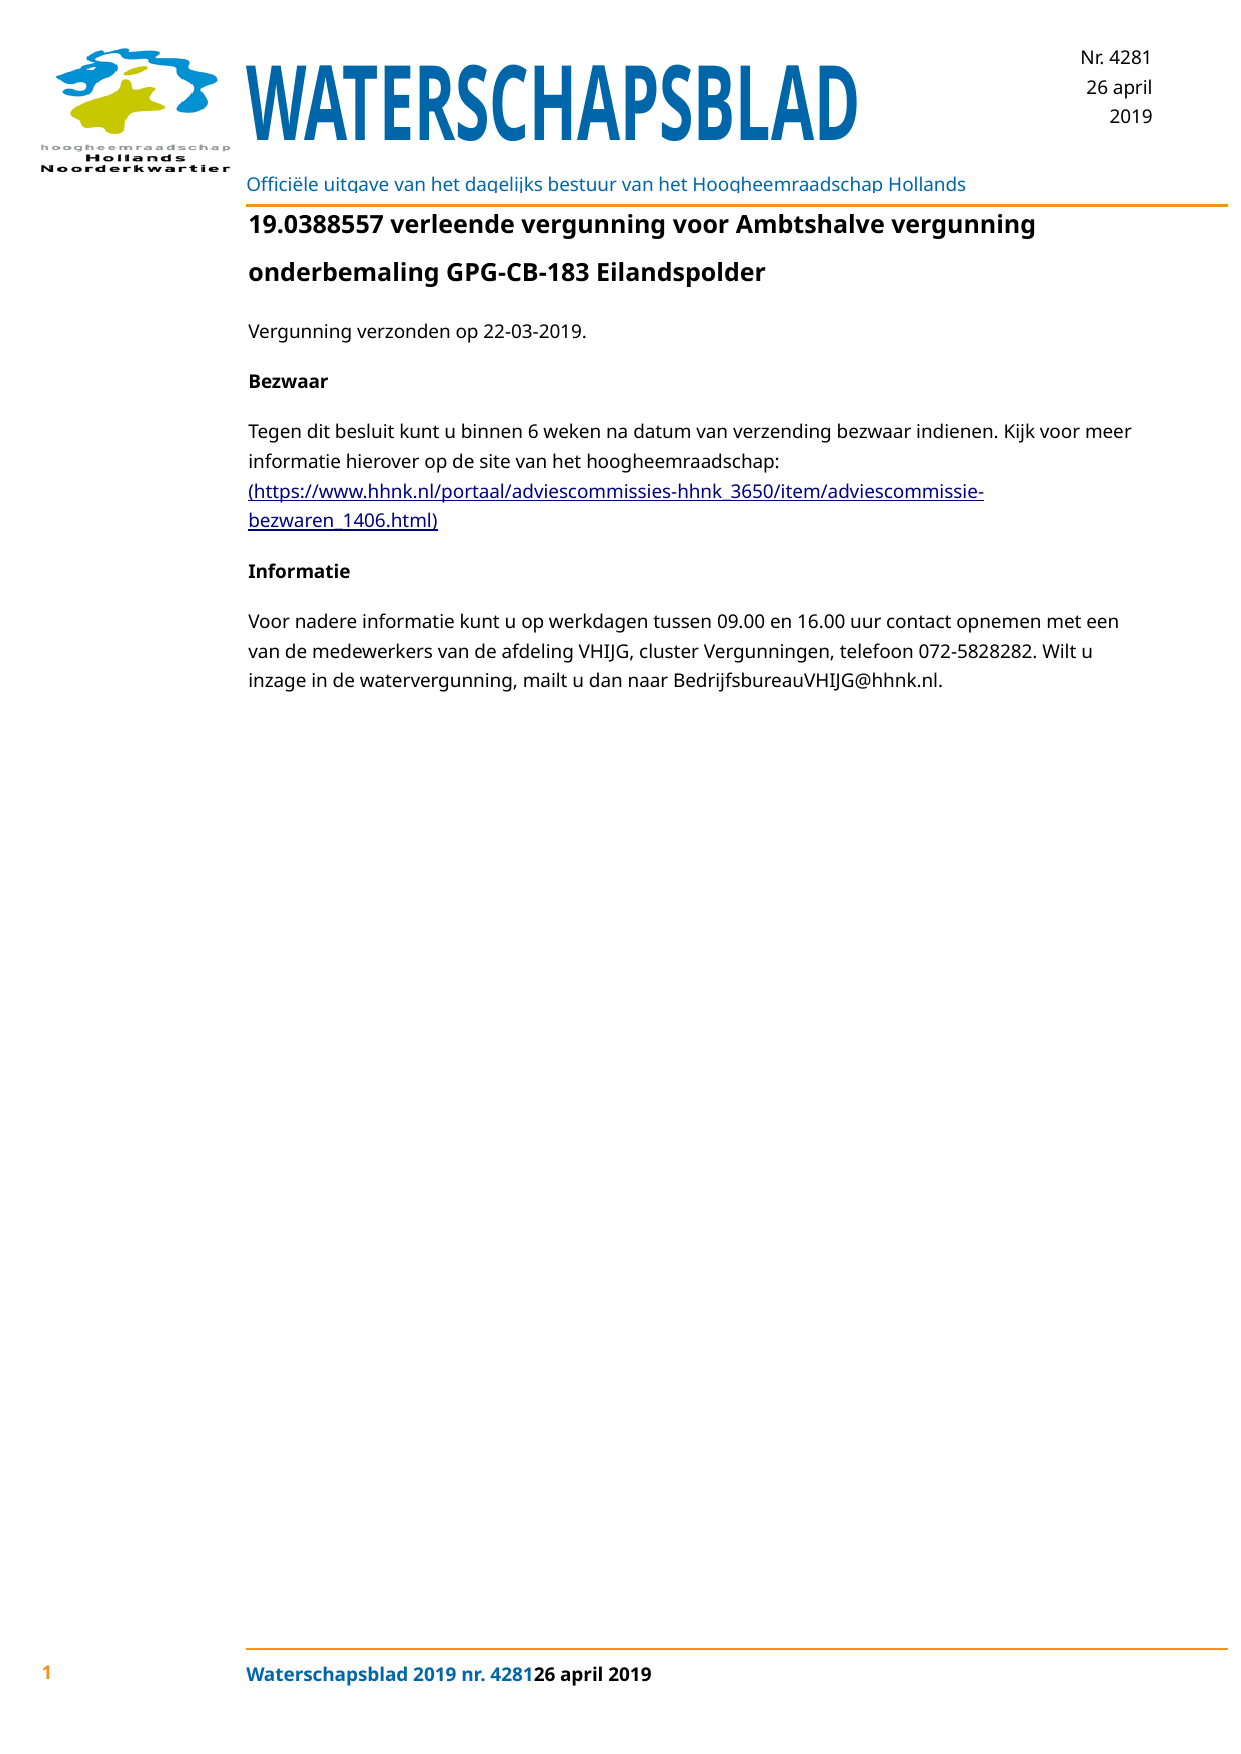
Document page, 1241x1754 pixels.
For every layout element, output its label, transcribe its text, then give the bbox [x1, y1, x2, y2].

text Vergunning verzonden op 22-03-2019. [248, 318, 1152, 344]
picture [41, 47, 231, 172]
text Informatie [248, 558, 1152, 584]
text Tegen dit besluit kunt u binnen 6 weken na datum van verzending bezwaar indienen. Kijk voor meer informatie hierover op de site van het hoogheemraadschap: (https://www.hhnk.nl/portaal/adviescommissies-hhnk_3650/item/adviescommissie-bezwaren_1406.html) [248, 419, 1152, 533]
text Voor nadere informatie kunt u op werkdagen tussen 09.00 en 16.00 uur contact opnemen met een van de medewerkers van de afdeling VHIJG, cluster Vergunningen, telefoon 072-5828282. Wilt u inzage in de watervergunning, mailt u dan naar BedrijfsbureauVHIJG@hhnk.nl. [248, 608, 1152, 693]
text 19.0388557 verleende vergunning voor Ambtshalve vergunning onderbemaling GPG-CB-183 Eilandspolder [248, 207, 1152, 288]
text Bezwaar [248, 368, 1152, 394]
